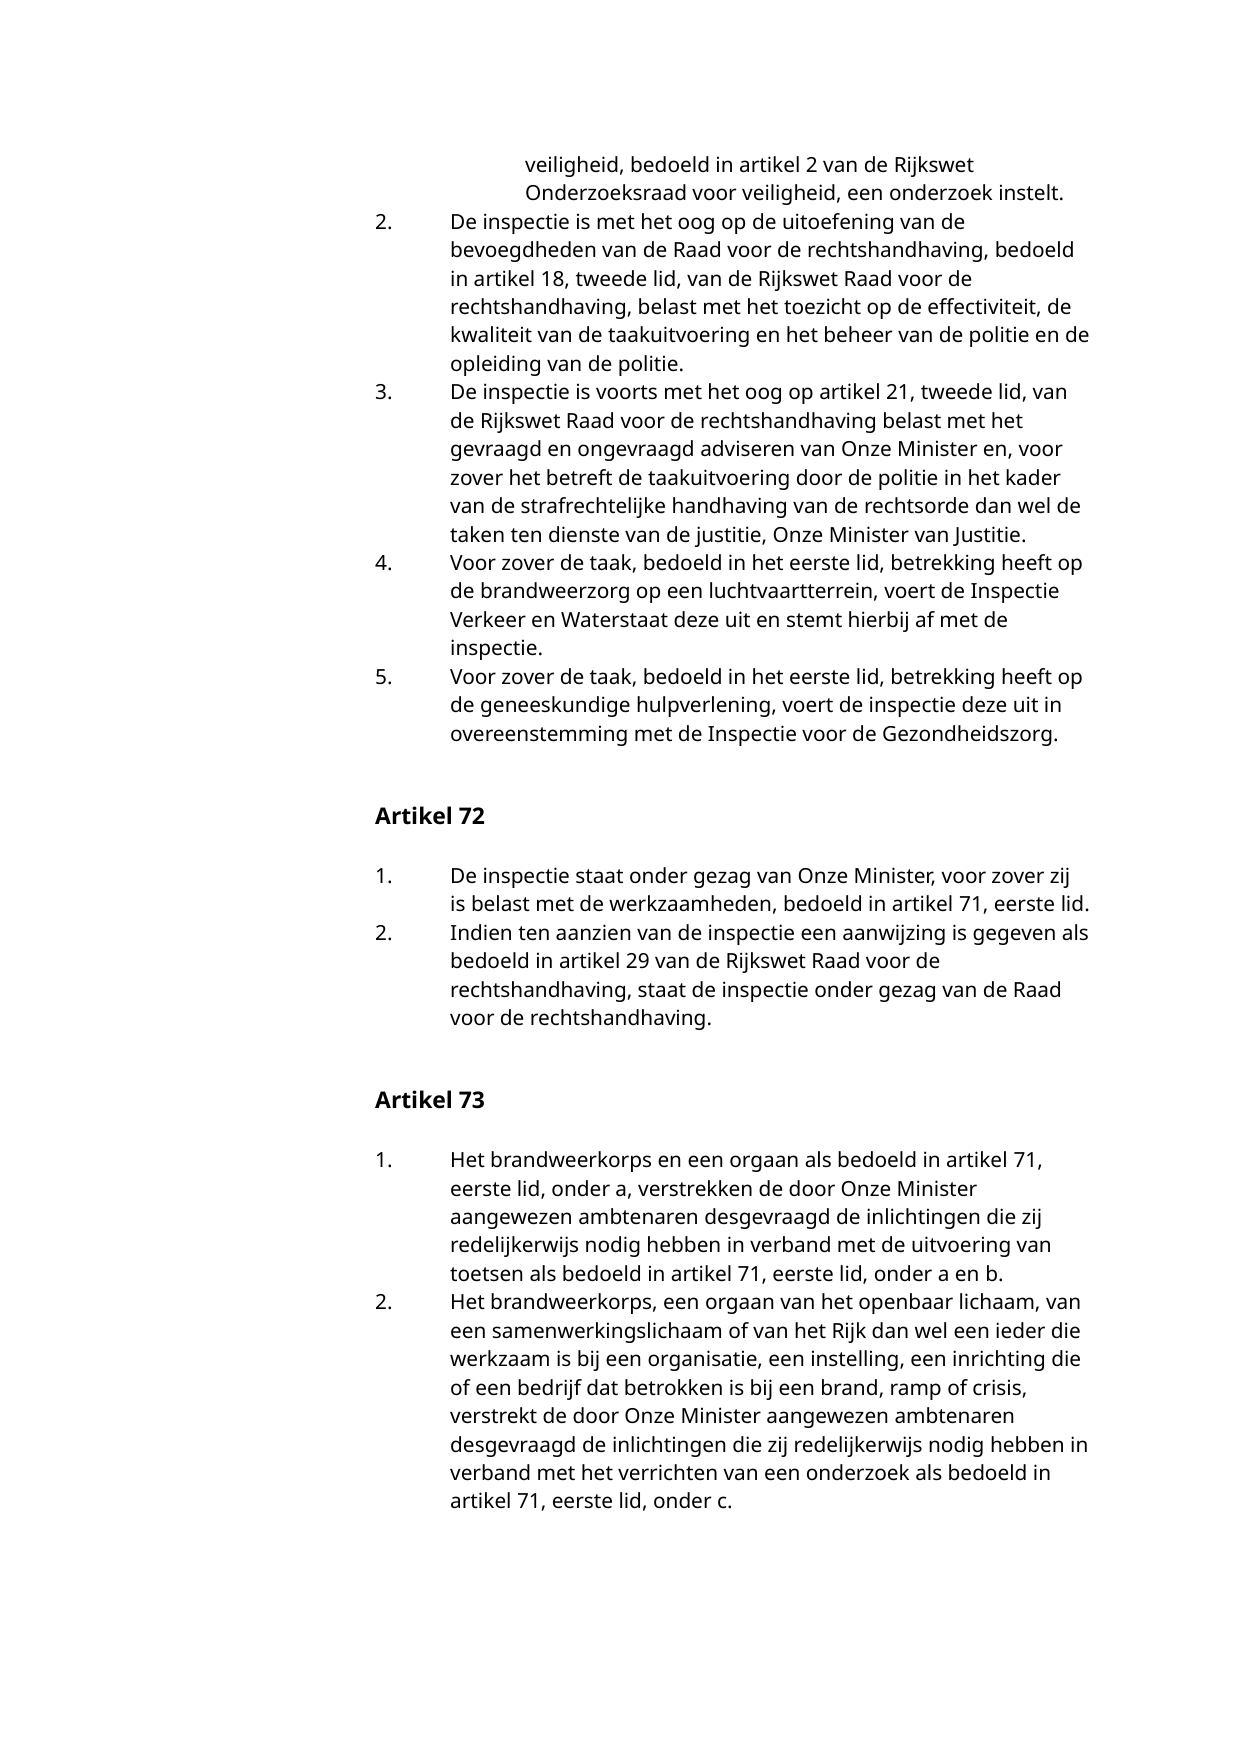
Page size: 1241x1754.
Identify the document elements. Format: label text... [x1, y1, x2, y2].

subtitle Artikel 73 [375, 1084, 1090, 1115]
list veiligheid, bedoeld in artikel 2 van de Rijkswet Onderzoeksraad voor veiligheid, een onderzoek instelt. [450, 150, 1090, 207]
list Het brandweerkorps, een orgaan van het openbaar lichaam, van een samenwerkingslichaam of van het Rijk dan wel een ieder die werkzaam is bij een organisatie, een instelling, een inrichting die of een bedrijf dat betrokken is bij een brand, ramp of crisis, verstrekt de door Onze Minister aangewezen ambtenaren desgevraagd de inlichtingen die zij redelijkerwijs nodig hebben in verband met het verrichten van een onderzoek als bedoeld in artikel 71, eerste lid, onder c. [375, 1287, 1090, 1515]
list Voor zover de taak, bedoeld in het eerste lid, betrekking heeft op de geneeskundige hulpverlening, voert de inspectie deze uit in overeenstemming met de Inspectie voor de Gezondheidszorg. [375, 662, 1090, 747]
list De inspectie is met het oog op de uitoefening van de bevoegdheden van de Raad voor de rechtshandhaving, bedoeld in artikel 18, tweede lid, van de Rijkswet Raad voor de rechtshandhaving, belast met het toezicht op de effectiviteit, de kwaliteit van de taakuitvoering en het beheer van de politie en de opleiding van de politie. [375, 207, 1090, 377]
subtitle Artikel 72 [375, 800, 1090, 831]
list Indien ten aanzien van de inspectie een aanwijzing is gegeven als bedoeld in artikel 29 van de Rijkswet Raad voor de rechtshandhaving, staat de inspectie onder gezag van de Raad voor de rechtshandhaving. [375, 918, 1090, 1032]
list Het brandweerkorps en een orgaan als bedoeld in artikel 71, eerste lid, onder a, verstrekken de door Onze Minister aangewezen ambtenaren desgevraagd de inlichtingen die zij redelijkerwijs nodig hebben in verband met de uitvoering van toetsen als bedoeld in artikel 71, eerste lid, onder a en b. [375, 1145, 1090, 1287]
list De inspectie staat onder gezag van Onze Minister, voor zover zij is belast met de werkzaamheden, bedoeld in artikel 71, eerste lid. [375, 861, 1090, 918]
list De inspectie is voorts met het oog op artikel 21, tweede lid, van de Rijkswet Raad voor de rechtshandhaving belast met het gevraagd en ongevraagd adviseren van Onze Minister en, voor zover het betreft de taakuitvoering door de politie in het kader van de strafrechtelijke handhaving van de rechtsorde dan wel de taken ten dienste van de justitie, Onze Minister van Justitie. [375, 377, 1090, 548]
list Voor zover de taak, bedoeld in het eerste lid, betrekking heeft op de brandweerzorg op een luchtvaartterrein, voert de Inspectie Verkeer en Waterstaat deze uit en stemt hierbij af met de inspectie. [375, 548, 1090, 662]
